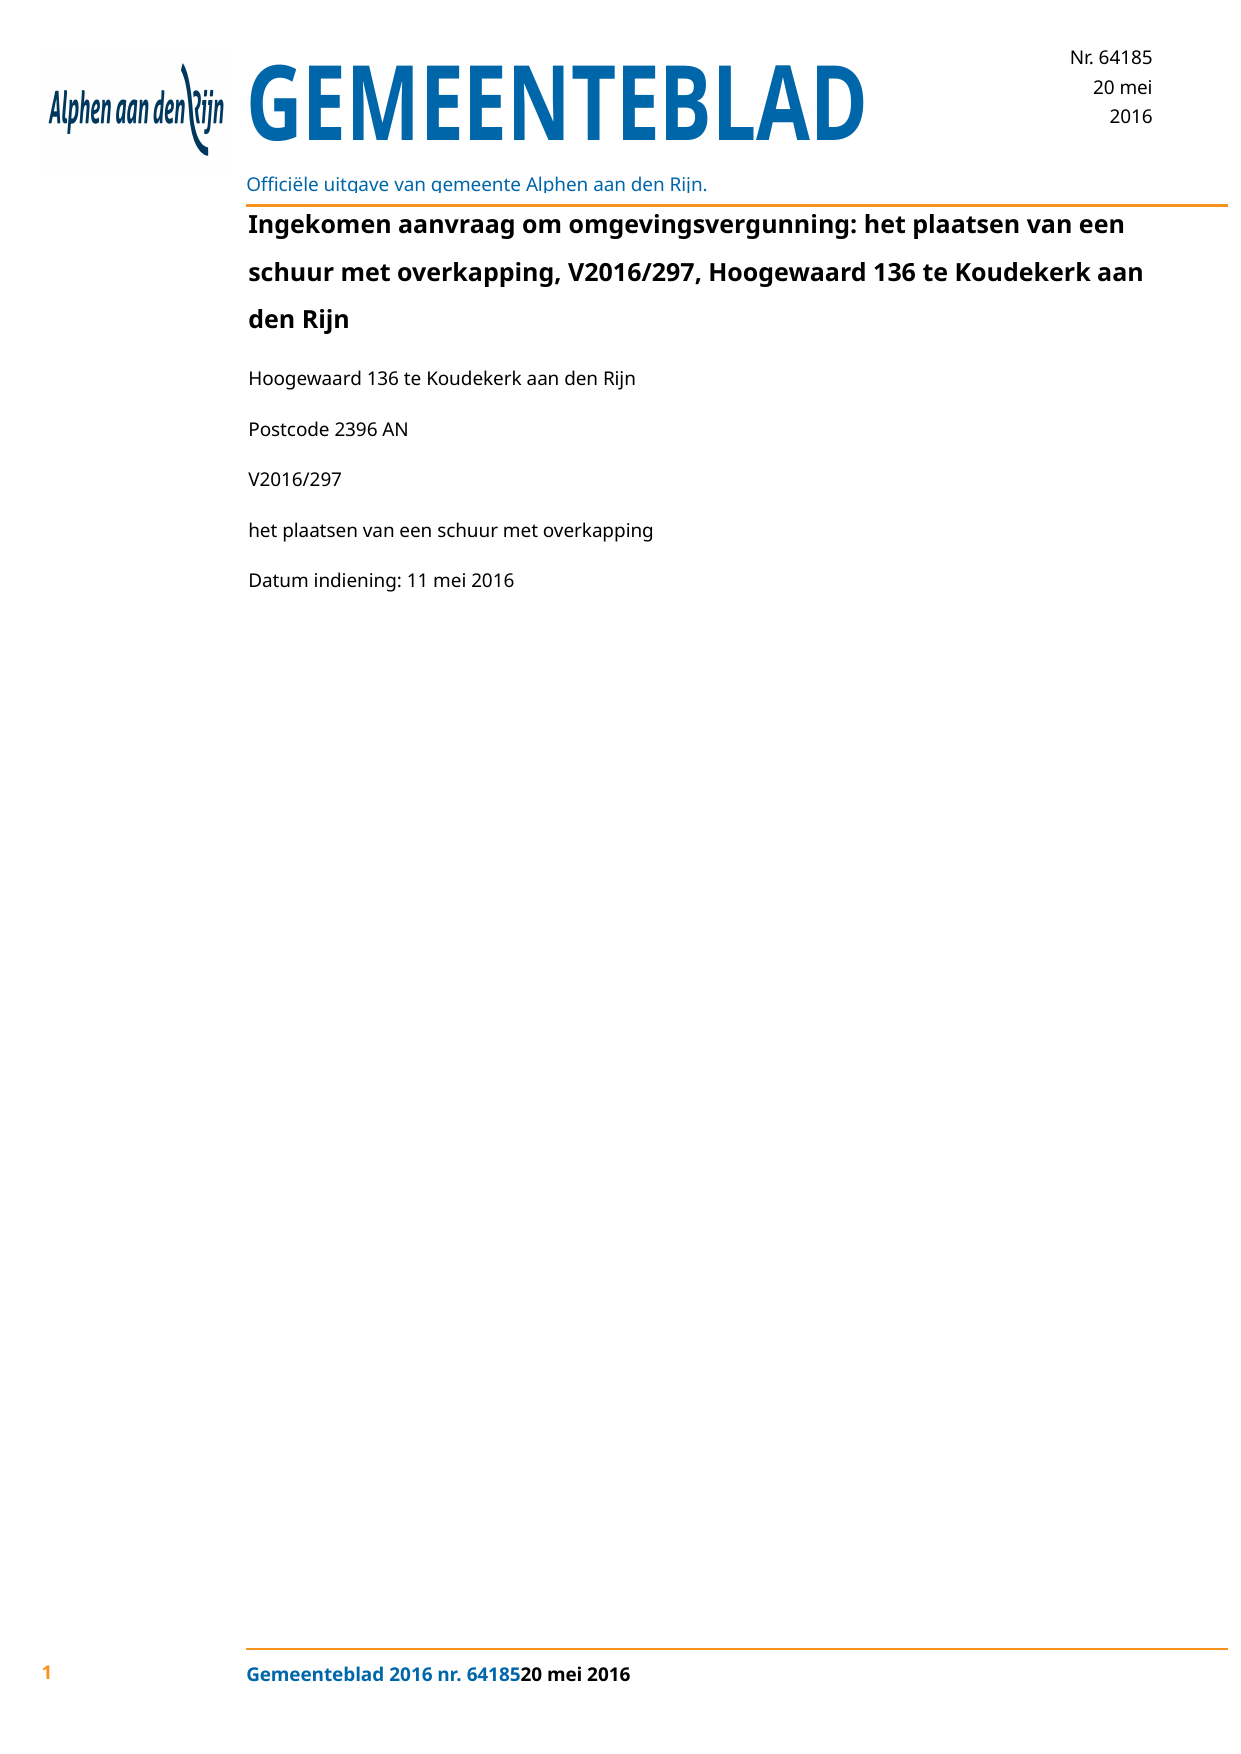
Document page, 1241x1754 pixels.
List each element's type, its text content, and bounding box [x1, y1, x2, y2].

text Hoogewaard 136 te Koudekerk aan den Rijn [248, 366, 1152, 391]
text Postcode 2396 AN [248, 416, 1152, 442]
text Datum indiening: 11 mei 2016 [248, 567, 1152, 593]
text V2016/297 [248, 466, 1152, 492]
text het plaatsen van een schuur met overkapping [248, 517, 1152, 542]
picture [41, 47, 231, 172]
text Ingekomen aanvraag om omgevingsvergunning: het plaatsen van een schuur met overkapping, V2016/297, Hoogewaard 136 te Koudekerk aan den Rijn [248, 207, 1152, 336]
